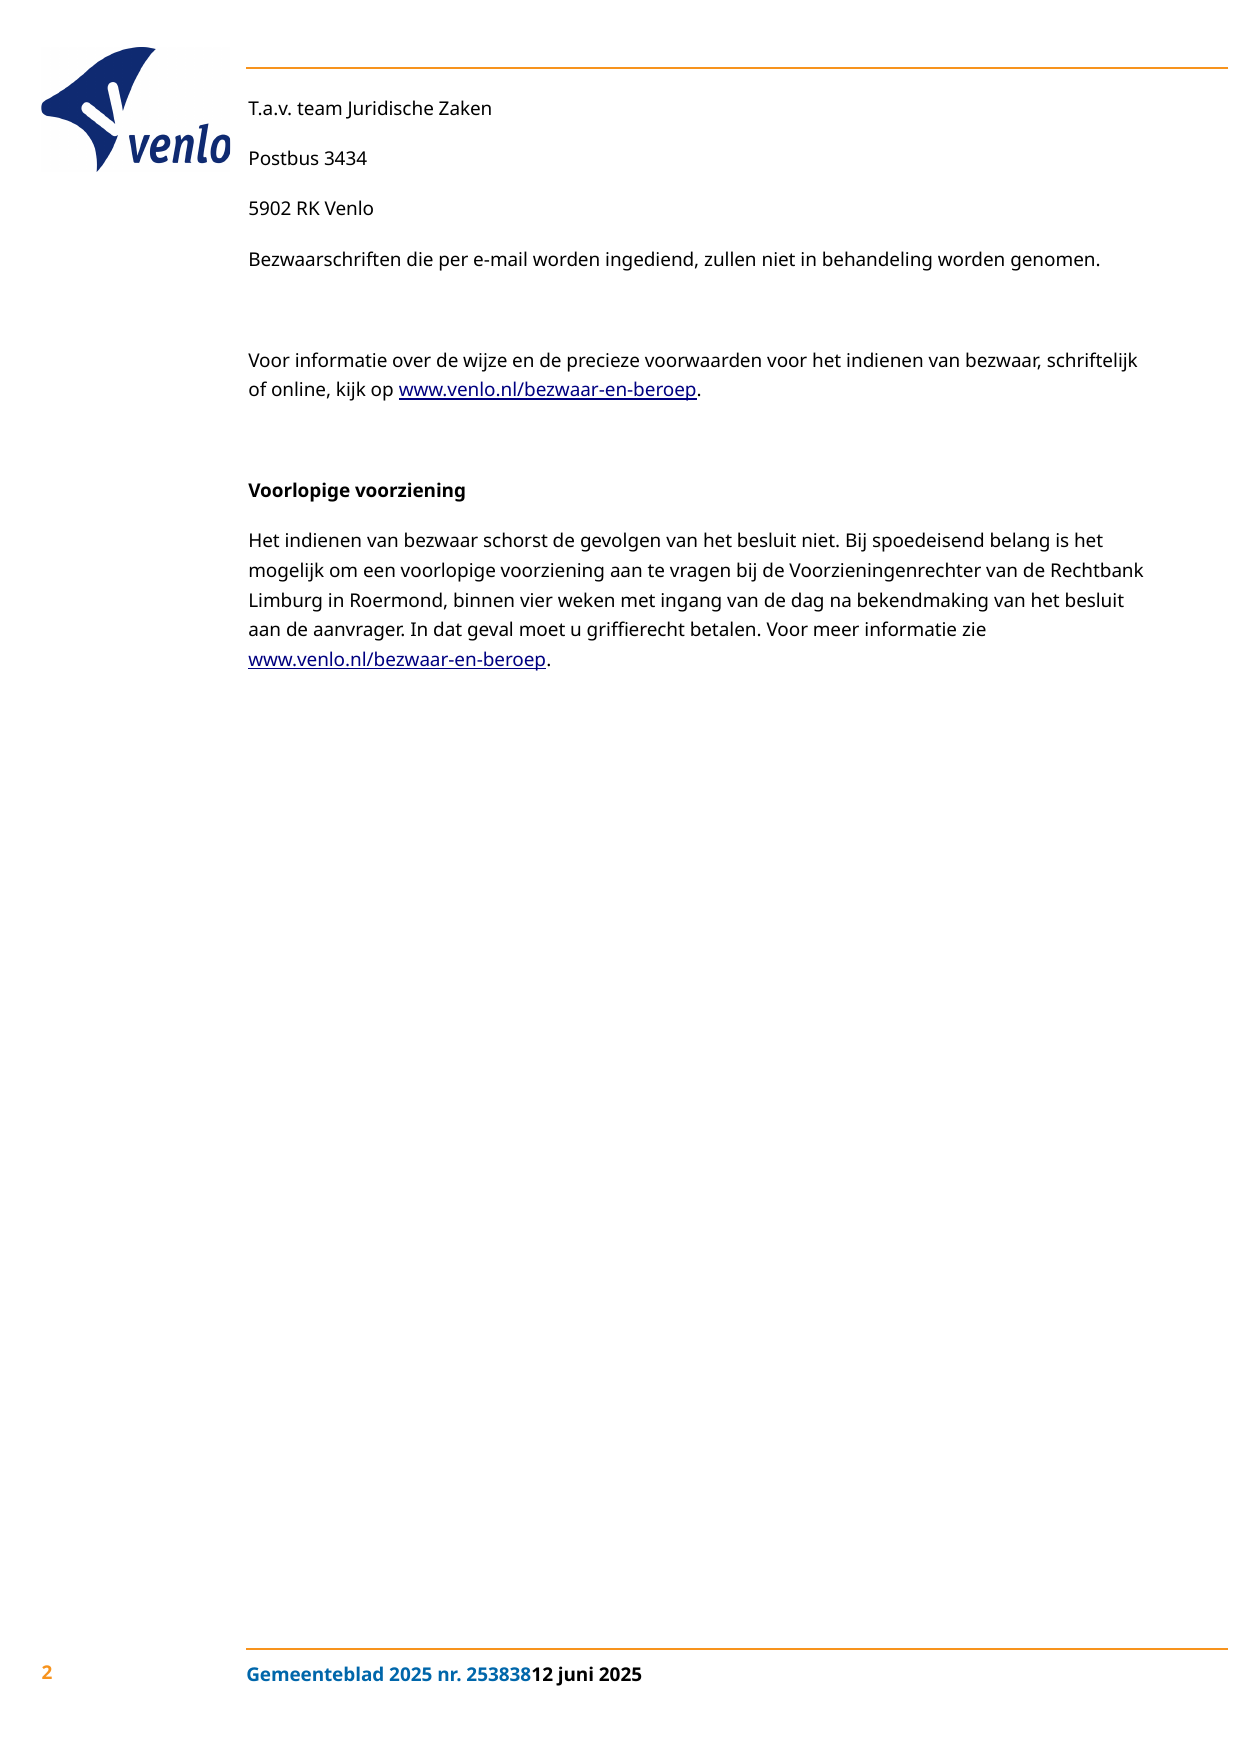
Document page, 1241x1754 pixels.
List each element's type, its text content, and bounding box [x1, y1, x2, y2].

text Voorlopige voorziening [248, 477, 1152, 503]
picture [41, 47, 231, 172]
text Het indienen van bezwaar schorst de gevolgen van het besluit niet. Bij spoedeisend belang is het mogelijk om een voorlopige voorziening aan te vragen bij de Voorzieningenrechter van de Rechtbank Limburg in Roermond, binnen vier weken met ingang van de dag na bekendmaking van het besluit aan de aanvrager. In dat geval moet u griffierecht betalen. Voor meer informatie zie www.venlo.nl/bezwaar-en-beroep. [248, 528, 1152, 672]
text Voor informatie over de wijze en de precieze voorwaarden voor het indienen van bezwaar, schriftelijk of online, kijk op www.venlo.nl/bezwaar-en-beroep. [248, 347, 1152, 402]
text Postbus 3434 [248, 145, 1152, 171]
text Bezwaarschriften die per e-mail worden ingediend, zullen niet in behandeling worden genomen. [248, 246, 1152, 272]
text T.a.v. team Juridische Zaken [248, 95, 1152, 121]
text 5902 RK Venlo [248, 196, 1152, 221]
